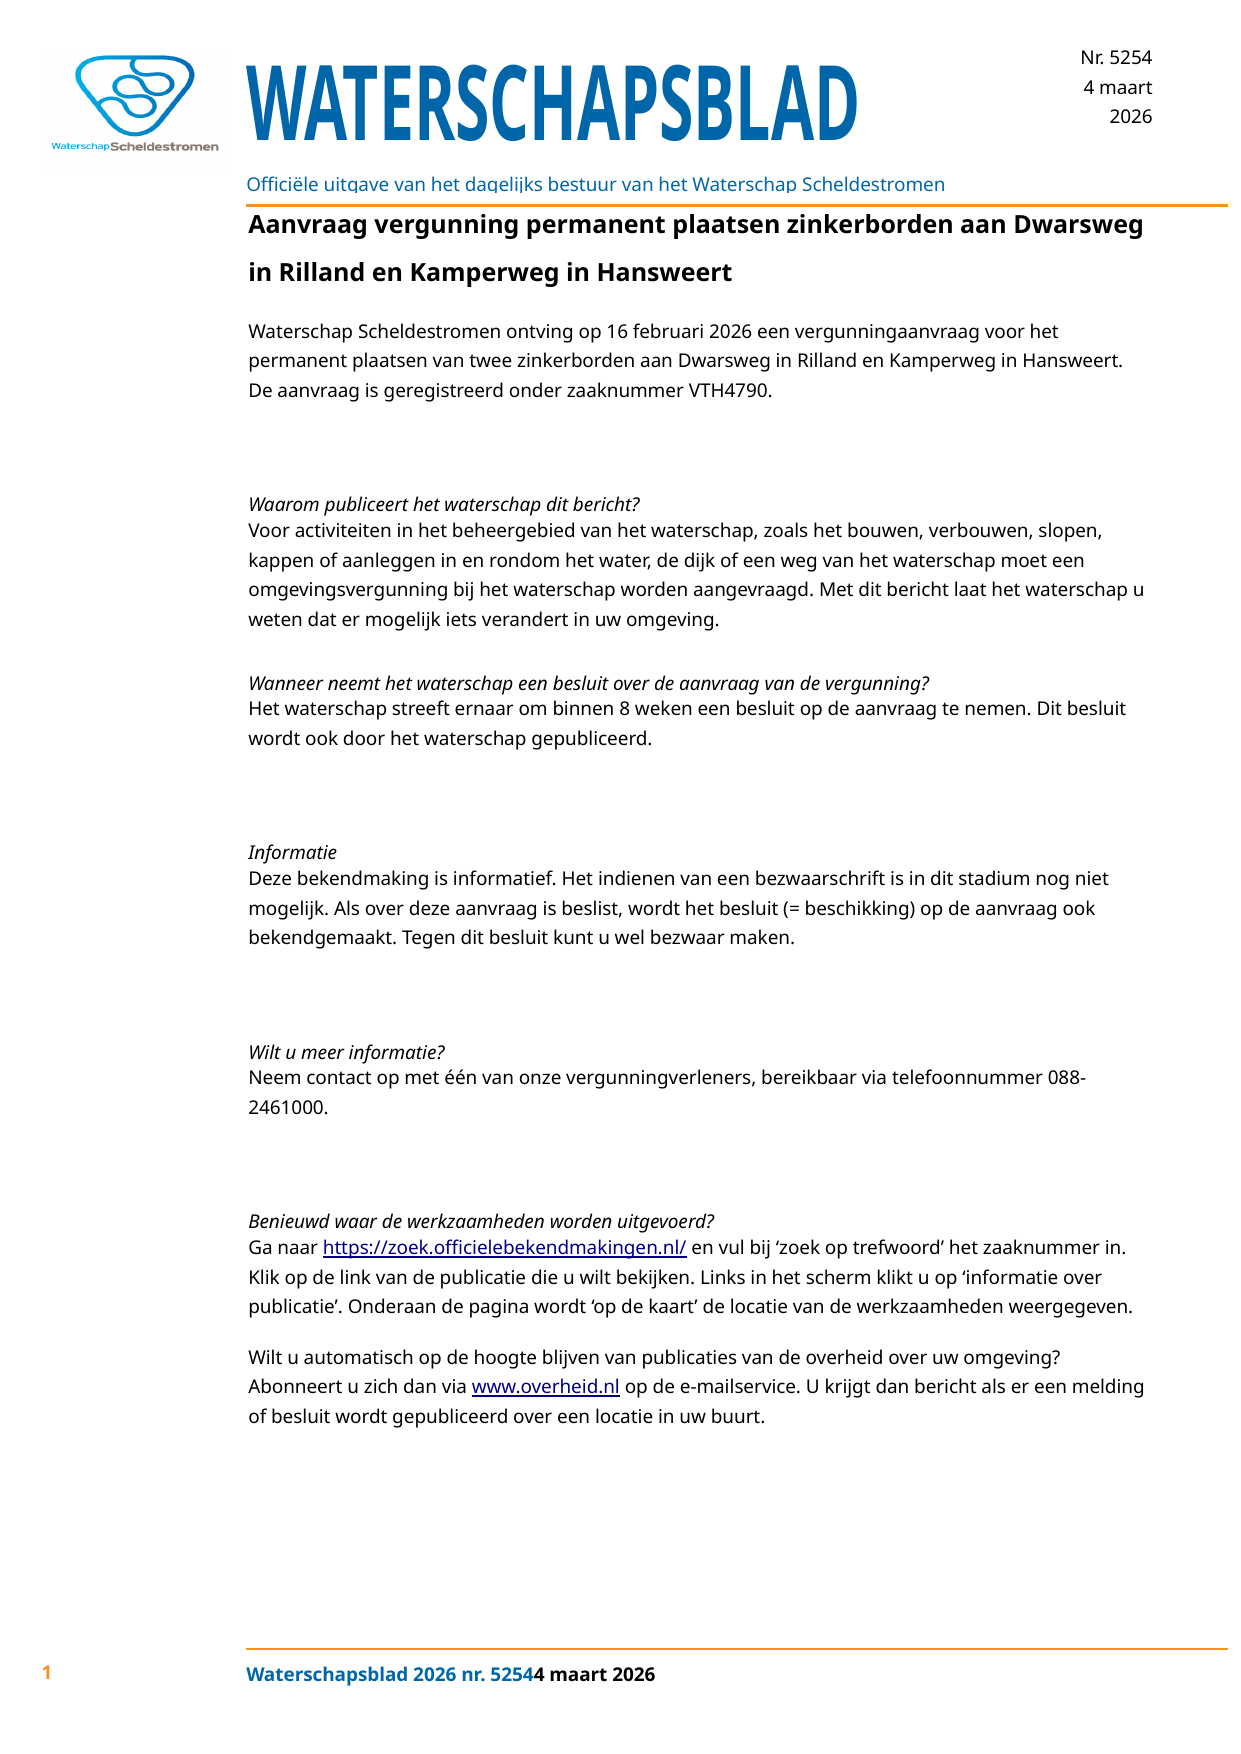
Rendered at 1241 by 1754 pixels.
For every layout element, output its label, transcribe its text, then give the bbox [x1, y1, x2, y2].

text Waarom publiceert het waterschap dit bericht? [248, 491, 1152, 517]
text Waterschap Scheldestromen ontving op 16 februari 2026 een vergunningaanvraag voor het permanent plaatsen van twee zinkerborden aan Dwarsweg in Rilland en Kamperweg in Hansweert. De aanvraag is geregistreerd onder zaaknummer VTH4790. [248, 318, 1152, 403]
text Neem contact op met één van onze vergunningverleners, bereikbaar via telefoonnummer 088-2461000. [248, 1064, 1152, 1120]
text Benieuwd waar de werkzaamheden worden uitgevoerd? [248, 1208, 1152, 1234]
text Wanneer neemt het waterschap een besluit over de aanvraag van de vergunning? [248, 670, 1152, 696]
text Het waterschap streeft ernaar om binnen 8 weken een besluit op de aanvraag te nemen. Dit besluit wordt ook door het waterschap gepubliceerd. [248, 696, 1152, 751]
text Aanvraag vergunning permanent plaatsen zinkerborden aan Dwarsweg in Rilland en Kamperweg in Hansweert [248, 207, 1152, 288]
text Informatie [248, 839, 1152, 865]
text Wilt u automatisch op de hoogte blijven van publicaties van de overheid over uw omgeving? Abonneert u zich dan via www.overheid.nl op de e-mailservice. U krijgt dan bericht als er een melding of besluit wordt gepubliceerd over een locatie in uw buurt. [248, 1344, 1152, 1429]
picture [41, 47, 231, 172]
text Deze bekendmaking is informatief. Het indienen van een bezwaarschrift is in dit stadium nog niet mogelijk. Als over deze aanvraag is beslist, wordt het besluit (= beschikking) op de aanvraag ook bekendgemaakt. Tegen dit besluit kunt u wel bezwaar maken. [248, 865, 1152, 950]
text Wilt u meer informatie? [248, 1039, 1152, 1064]
text Voor activiteiten in het beheergebied van het waterschap, zoals het bouwen, verbouwen, slopen, kappen of aanleggen in en rondom het water, de dijk of een weg van het waterschap moet een omgevingsvergunning bij het waterschap worden aangevraagd. Met dit bericht laat het waterschap u weten dat er mogelijk iets verandert in uw omgeving. [248, 517, 1152, 632]
text Ga naar https://zoek.officielebekendmakingen.nl/ en vul bij ‘zoek op trefwoord’ het zaaknummer in. Klik op de link van de publicatie die u wilt bekijken. Links in het scherm klikt u op ‘informatie over publicatie’. Onderaan de pagina wordt ‘op de kaart’ de locatie van de werkzaamheden weergegeven. [248, 1234, 1152, 1319]
